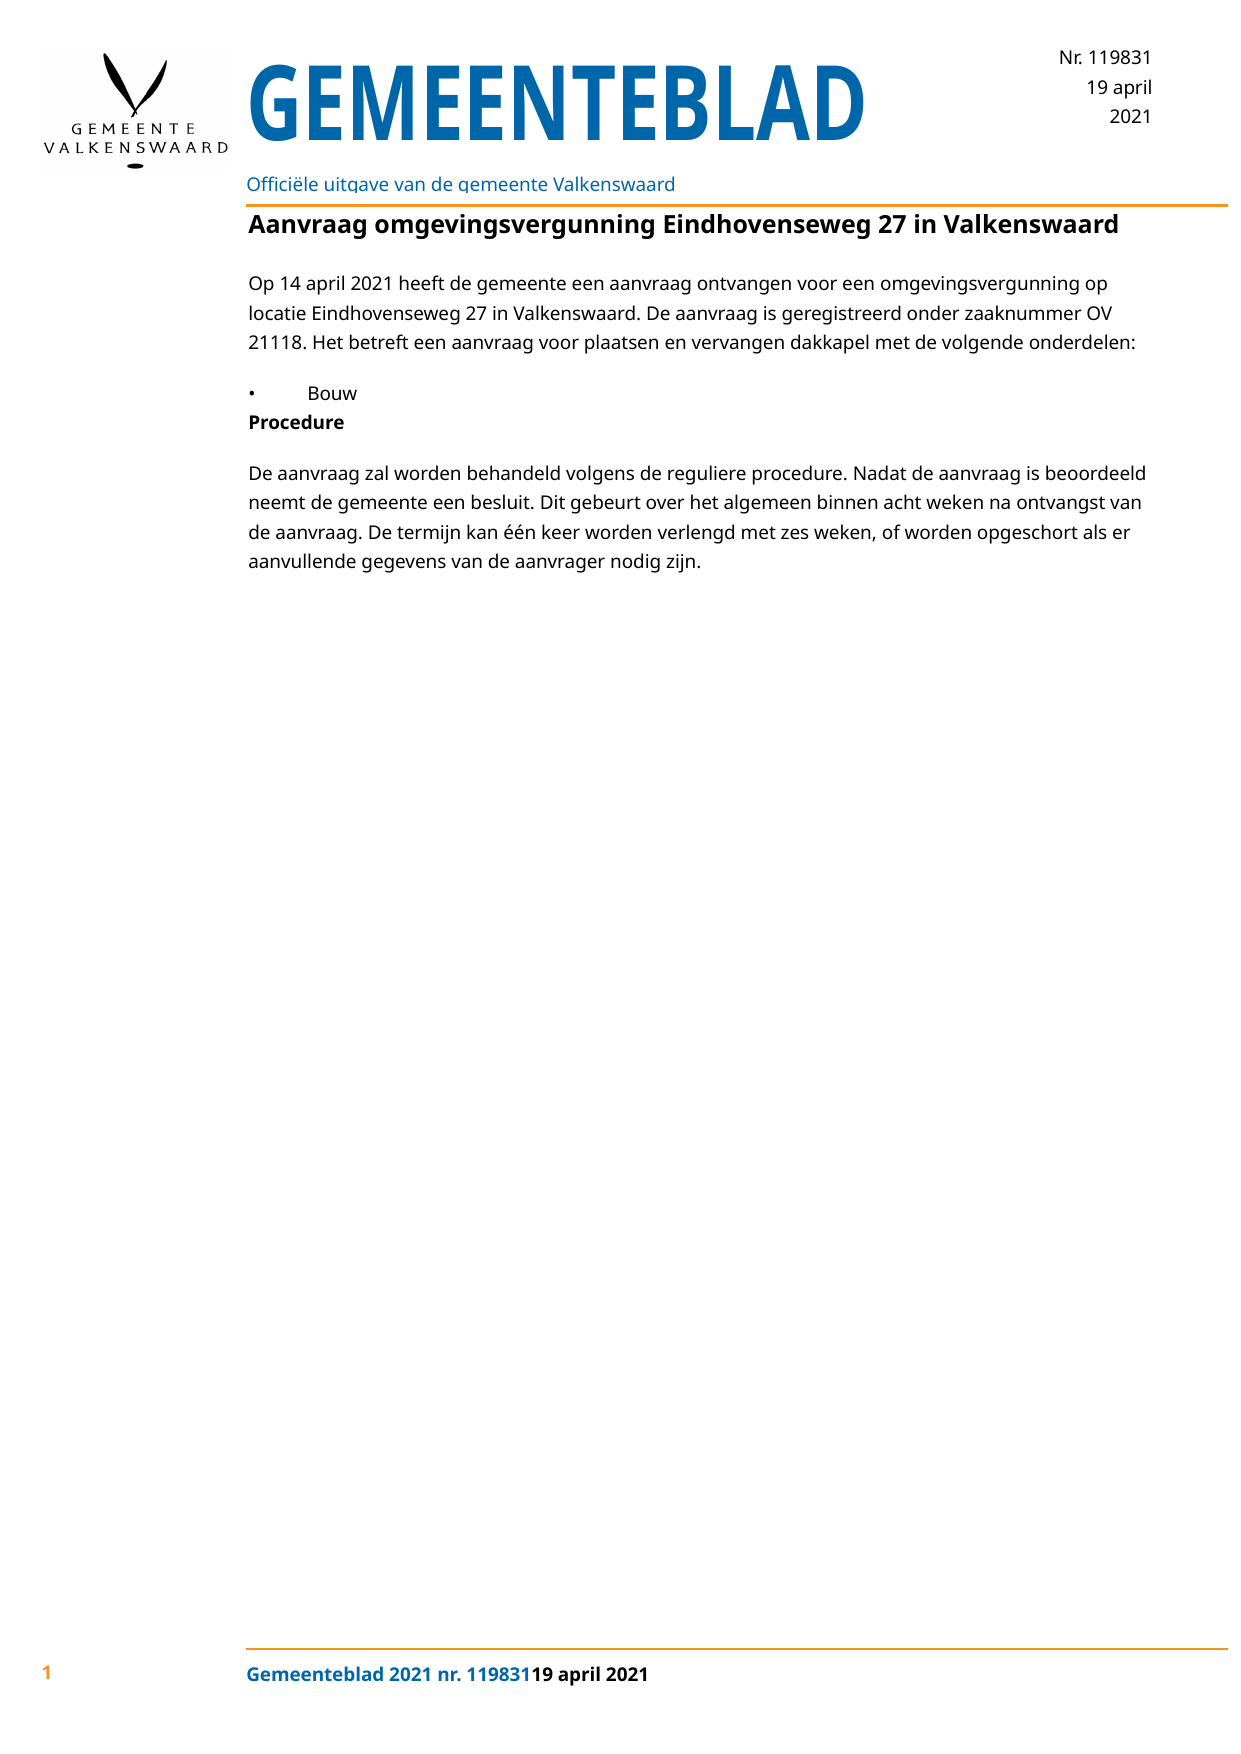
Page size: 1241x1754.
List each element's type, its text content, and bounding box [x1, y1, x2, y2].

list Bouw [248, 380, 1152, 406]
text Aanvraag omgevingsvergunning Eindhovenseweg 27 in Valkenswaard [248, 207, 1152, 241]
picture [41, 47, 231, 172]
text Procedure [248, 409, 1152, 435]
text De aanvraag zal worden behandeld volgens de reguliere procedure. Nadat de aanvraag is beoordeeld neemt de gemeente een besluit. Dit gebeurt over het algemeen binnen acht weken na ontvangst van de aanvraag. De termijn kan één keer worden verlengd met zes weken, of worden opgeschort als er aanvullende gegevens van de aanvrager nodig zijn. [248, 460, 1152, 574]
text Op 14 april 2021 heeft de gemeente een aanvraag ontvangen voor een omgevingsvergunning op locatie Eindhovenseweg 27 in Valkenswaard. De aanvraag is geregistreerd onder zaaknummer OV 21118. Het betreft een aanvraag voor plaatsen en vervangen dakkapel met de volgende onderdelen: [248, 270, 1152, 355]
